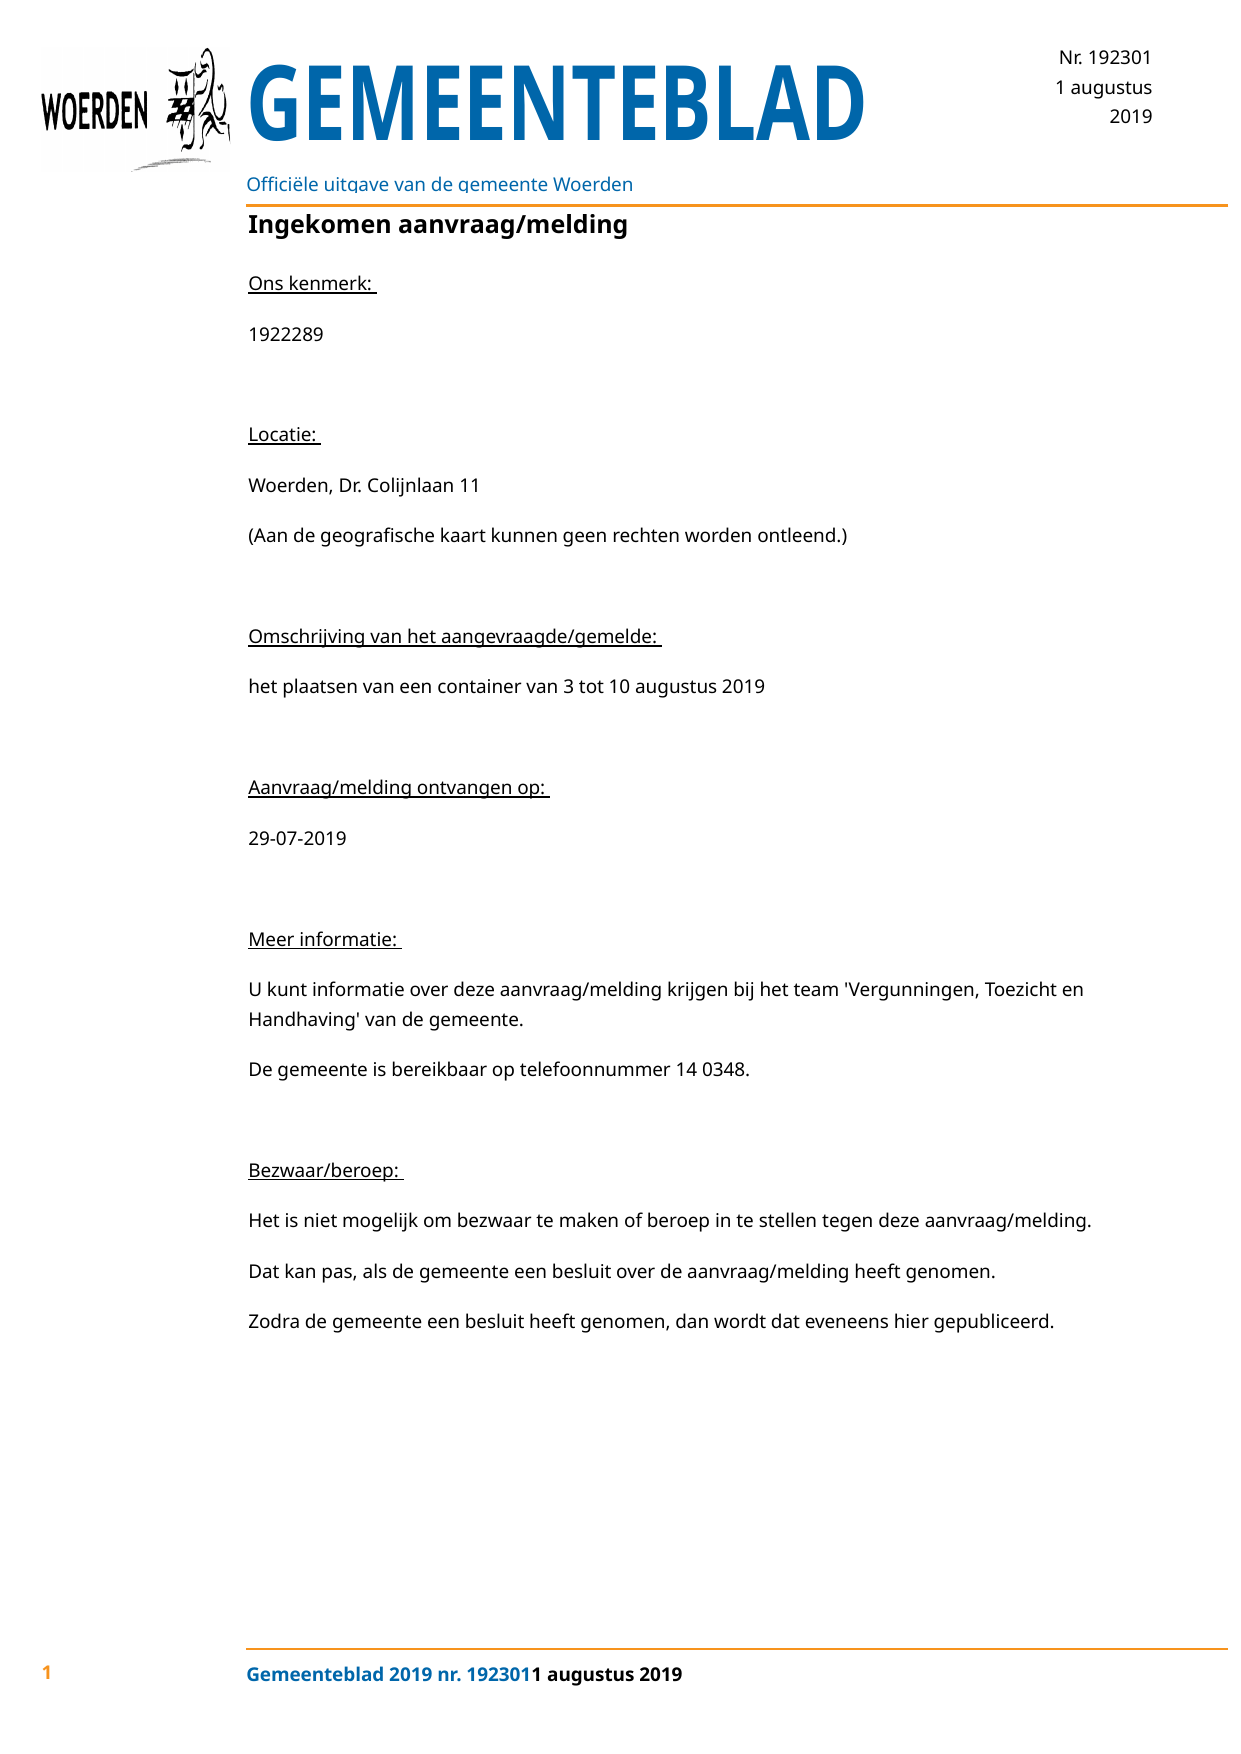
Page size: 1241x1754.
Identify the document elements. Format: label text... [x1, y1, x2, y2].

text De gemeente is bereikbaar op telefoonnummer 14 0348. [248, 1056, 1152, 1082]
text Dat kan pas, als de gemeente een besluit over de aanvraag/melding heeft genomen. [248, 1258, 1152, 1283]
text Omschrijving van het aangevraagde/gemelde: [248, 623, 1152, 649]
text Ingekomen aanvraag/melding [248, 207, 1152, 241]
text Woerden, Dr. Colijnlaan 11 [248, 472, 1152, 498]
text U kunt informatie over deze aanvraag/melding krijgen bij het team 'Vergunningen, Toezicht en Handhaving' van de gemeente. [248, 976, 1152, 1031]
text Aanvraag/melding ontvangen op: [248, 774, 1152, 800]
text het plaatsen van een container van 3 tot 10 augustus 2019 [248, 674, 1152, 699]
text Ons kenmerk: [248, 270, 1152, 296]
text 1922289 [248, 321, 1152, 346]
text (Aan de geografische kaart kunnen geen rechten worden ontleend.) [248, 522, 1152, 548]
text 29-07-2019 [248, 825, 1152, 851]
picture [41, 47, 231, 172]
text Bezwaar/beroep: [248, 1157, 1152, 1183]
text Het is niet mogelijk om bezwaar te maken of beroep in te stellen tegen deze aanvraag/melding. [248, 1207, 1152, 1233]
text Zodra de gemeente een besluit heeft genomen, dan wordt dat eveneens hier gepubliceerd. [248, 1308, 1152, 1334]
text Meer informatie: [248, 926, 1152, 951]
text Locatie: [248, 422, 1152, 447]
